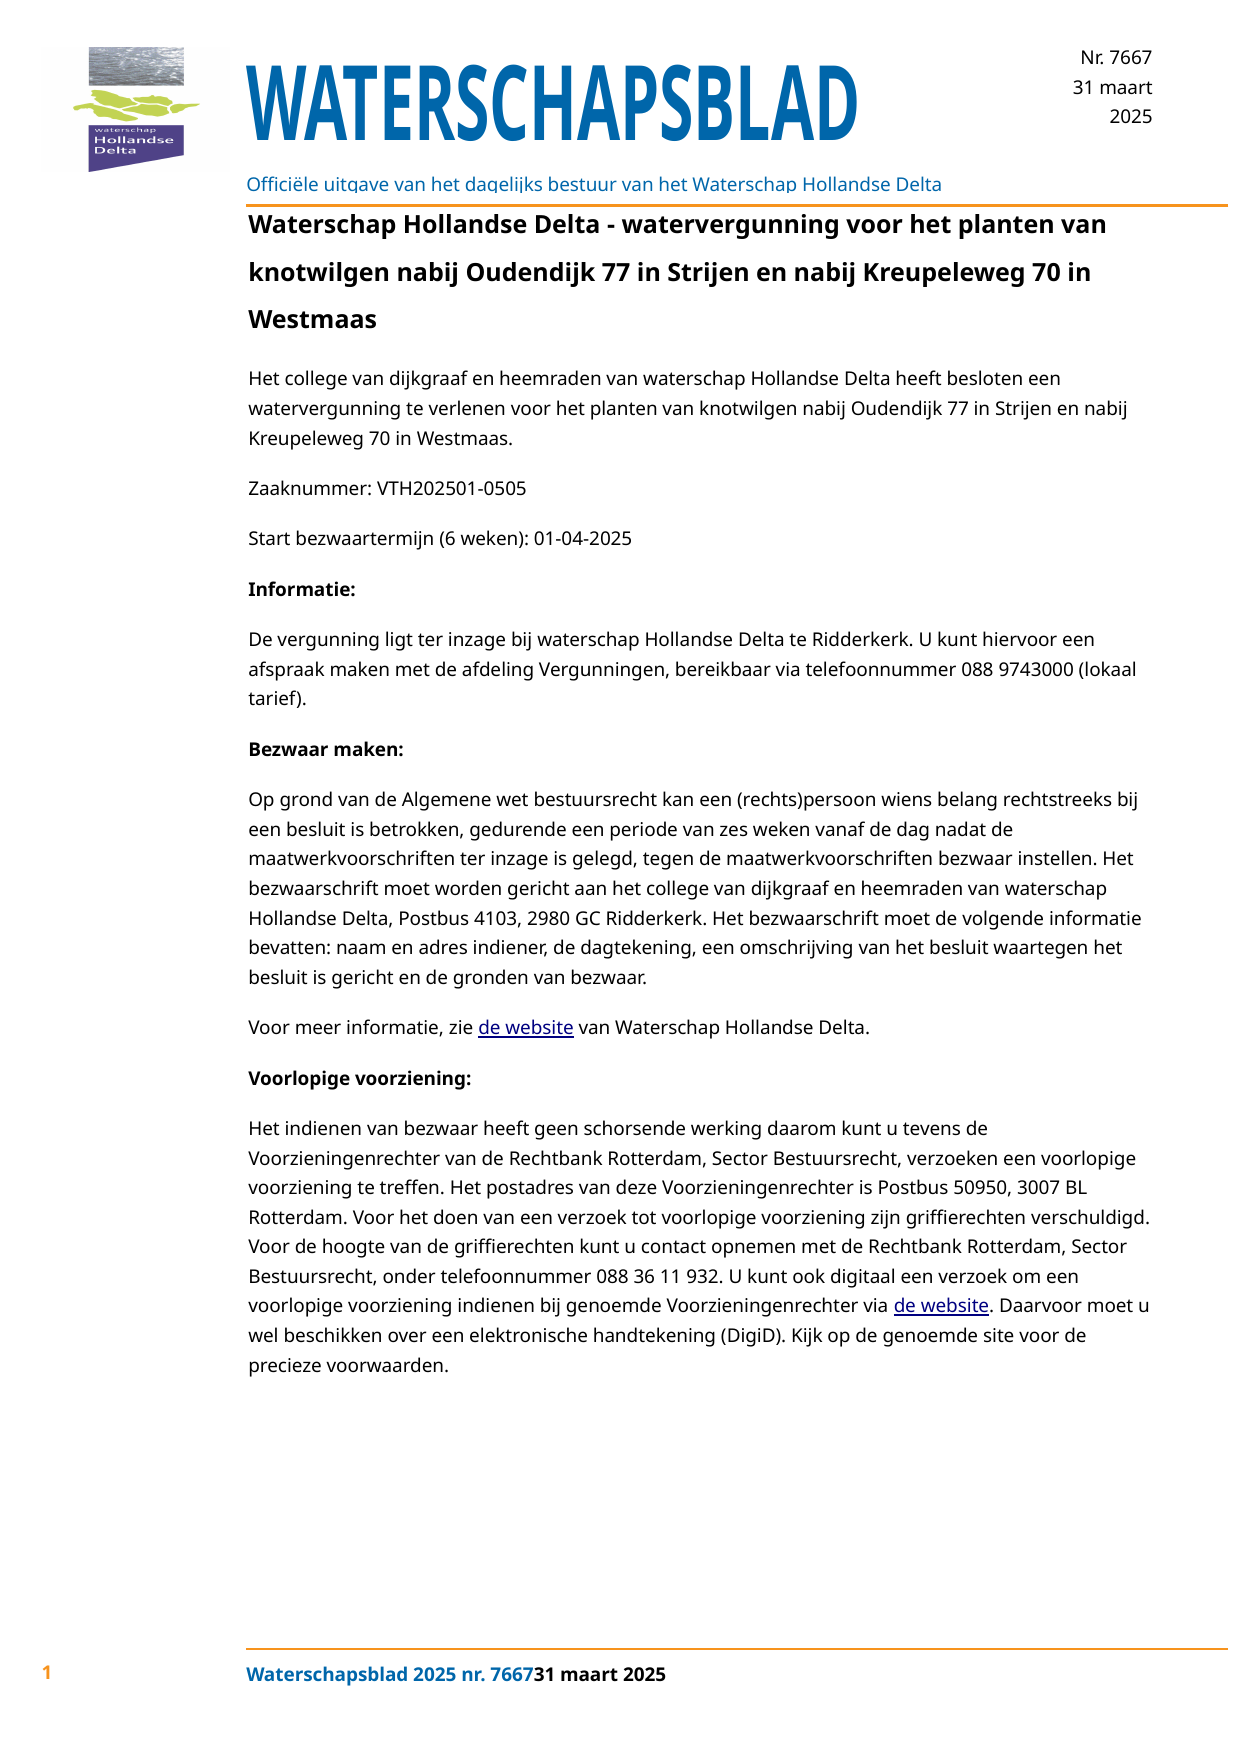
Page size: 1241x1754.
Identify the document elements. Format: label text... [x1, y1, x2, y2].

text De vergunning ligt ter inzage bij waterschap Hollandse Delta te Ridderkerk. U kunt hiervoor een afspraak maken met de afdeling Vergunningen, bereikbaar via telefoonnummer 088 9743000 (lokaal tarief). [248, 626, 1152, 711]
picture [41, 47, 231, 172]
text Op grond van de Algemene wet bestuursrecht kan een (rechts)persoon wiens belang rechtstreeks bij een besluit is betrokken, gedurende een periode van zes weken vanaf de dag nadat de maatwerkvoorschriften ter inzage is gelegd, tegen de maatwerkvoorschriften bezwaar instellen. Het bezwaarschrift moet worden gericht aan het college van dijkgraaf en heemraden van waterschap Hollandse Delta, Postbus 4103, 2980 GC Ridderkerk. Het bezwaarschrift moet de volgende informatie bevatten: naam en adres indiener, de dagtekening, een omschrijving van het besluit waartegen het besluit is gericht en de gronden van bezwaar. [248, 786, 1152, 989]
text Bezwaar maken: [248, 736, 1152, 762]
text Het college van dijkgraaf en heemraden van waterschap Hollandse Delta heeft besloten een watervergunning te verlenen voor het planten van knotwilgen nabij Oudendijk 77 in Strijen en nabij Kreupeleweg 70 in Westmaas. [248, 366, 1152, 450]
text Waterschap Hollandse Delta - watervergunning voor het planten van knotwilgen nabij Oudendijk 77 in Strijen en nabij Kreupeleweg 70 in Westmaas [248, 207, 1152, 336]
text Het indienen van bezwaar heeft geen schorsende werking daarom kunt u tevens de Voorzieningenrechter van de Rechtbank Rotterdam, Sector Bestuursrecht, verzoeken een voorlopige voorziening te treffen. Het postadres van deze Voorzieningenrechter is Postbus 50950, 3007 BL Rotterdam. Voor het doen van een verzoek tot voorlopige voorziening zijn griffierechten verschuldigd. Voor de hoogte van de griffierechten kunt u contact opnemen met de Rechtbank Rotterdam, Sector Bestuursrecht, onder telefoonnummer 088 36 11 932. U kunt ook digitaal een verzoek om een voorlopige voorziening indienen bij genoemde Voorzieningenrechter via de website. Daarvoor moet u wel beschikken over een elektronische handtekening (DigiD). Kijk op de genoemde site voor de precieze voorwaarden. [248, 1115, 1152, 1377]
text Voor meer informatie, zie de website van Waterschap Hollandse Delta. [248, 1014, 1152, 1040]
text Informatie: [248, 576, 1152, 602]
text Zaaknummer: VTH202501-0505 [248, 475, 1152, 501]
text Voorlopige voorziening: [248, 1065, 1152, 1090]
text Start bezwaartermijn (6 weken): 01-04-2025 [248, 526, 1152, 551]
